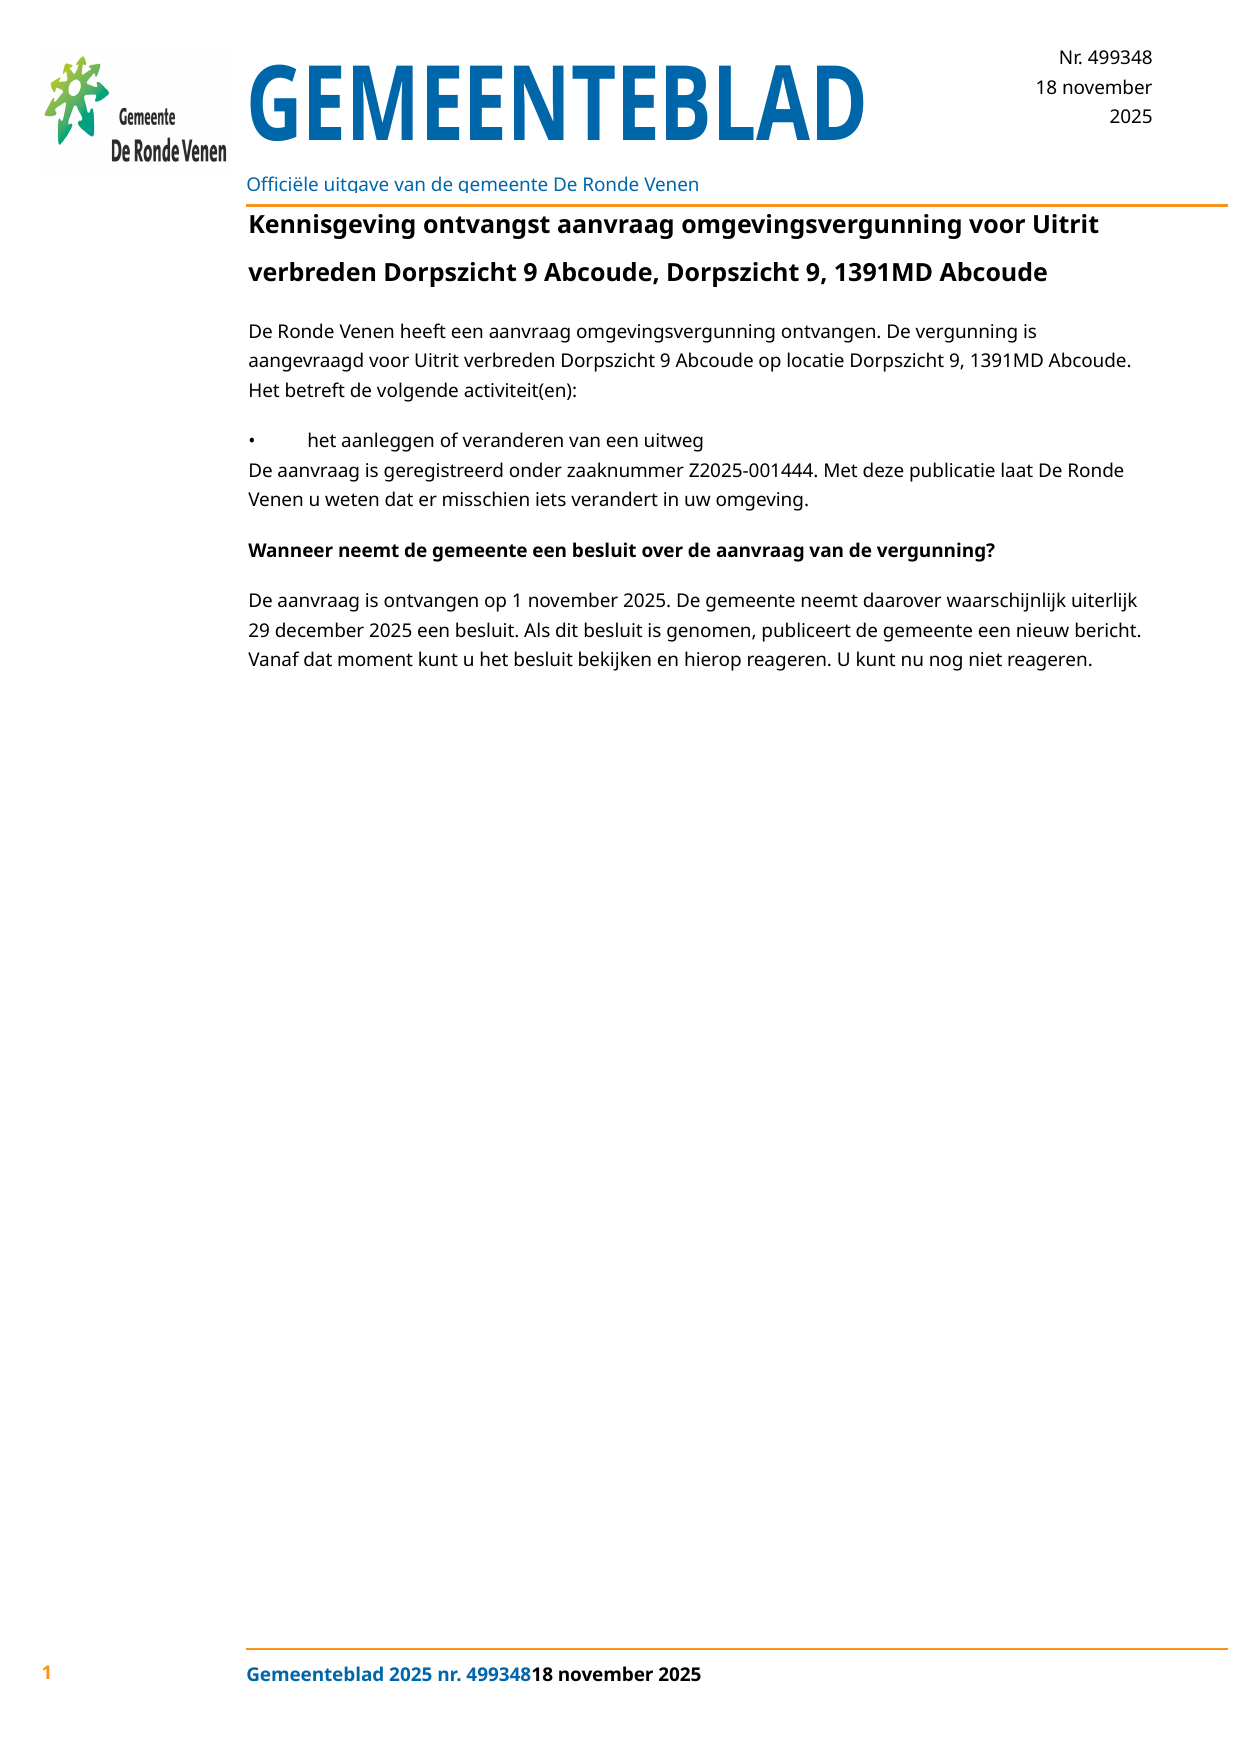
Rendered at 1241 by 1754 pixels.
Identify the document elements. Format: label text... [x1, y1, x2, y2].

text Kennisgeving ontvangst aanvraag omgevingsvergunning voor Uitrit verbreden Dorpszicht 9 Abcoude, Dorpszicht 9, 1391MD Abcoude [248, 207, 1152, 288]
text De aanvraag is ontvangen op 1 november 2025. De gemeente neemt daarover waarschijnlijk uiterlijk 29 december 2025 een besluit. Als dit besluit is genomen, publiceert de gemeente een nieuw bericht. Vanaf dat moment kunt u het besluit bekijken en hierop reageren. U kunt nu nog niet reageren. [248, 587, 1152, 672]
text Wanneer neemt de gemeente een besluit over de aanvraag van de vergunning? [248, 537, 1152, 563]
text De Ronde Venen heeft een aanvraag omgevingsvergunning ontvangen. De vergunning is aangevraagd voor Uitrit verbreden Dorpszicht 9 Abcoude op locatie Dorpszicht 9, 1391MD Abcoude. Het betreft de volgende activiteit(en): [248, 318, 1152, 403]
list het aanleggen of veranderen van een uitweg [248, 427, 1152, 453]
picture [41, 47, 231, 172]
text De aanvraag is geregistreerd onder zaaknummer Z2025-001444. Met deze publicatie laat De Ronde Venen u weten dat er misschien iets verandert in uw omgeving. [248, 457, 1152, 512]
